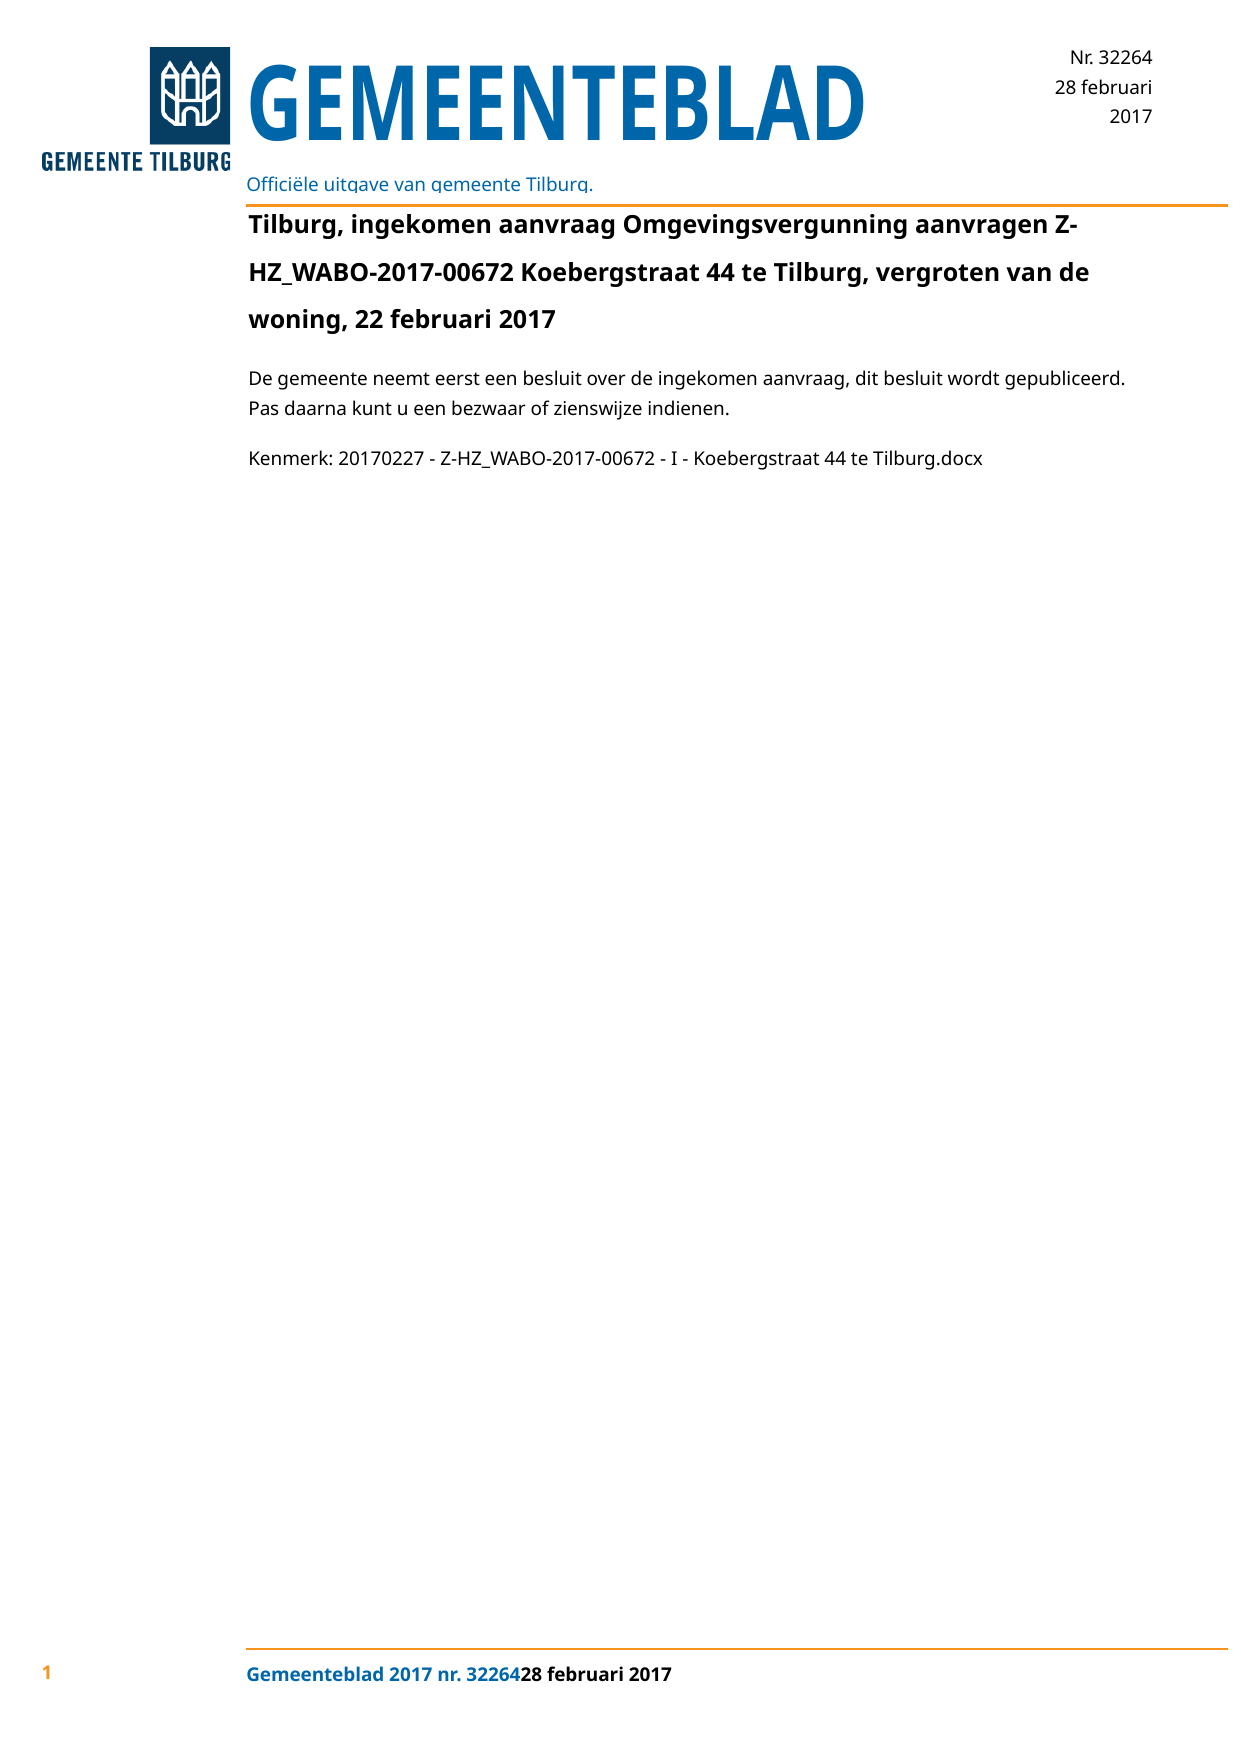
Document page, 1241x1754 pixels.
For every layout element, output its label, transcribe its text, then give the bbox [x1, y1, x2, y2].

text Tilburg, ingekomen aanvraag Omgevingsvergunning aanvragen Z-HZ_WABO-2017-00672 Koebergstraat 44 te Tilburg, vergroten van de woning, 22 februari 2017 [248, 207, 1152, 336]
picture [41, 47, 231, 172]
text Kenmerk: 20170227 - Z-HZ_WABO-2017-00672 - I - Koebergstraat 44 te Tilburg.docx [248, 446, 1152, 471]
text De gemeente neemt eerst een besluit over de ingekomen aanvraag, dit besluit wordt gepubliceerd. Pas daarna kunt u een bezwaar of zienswijze indienen. [248, 366, 1152, 421]
